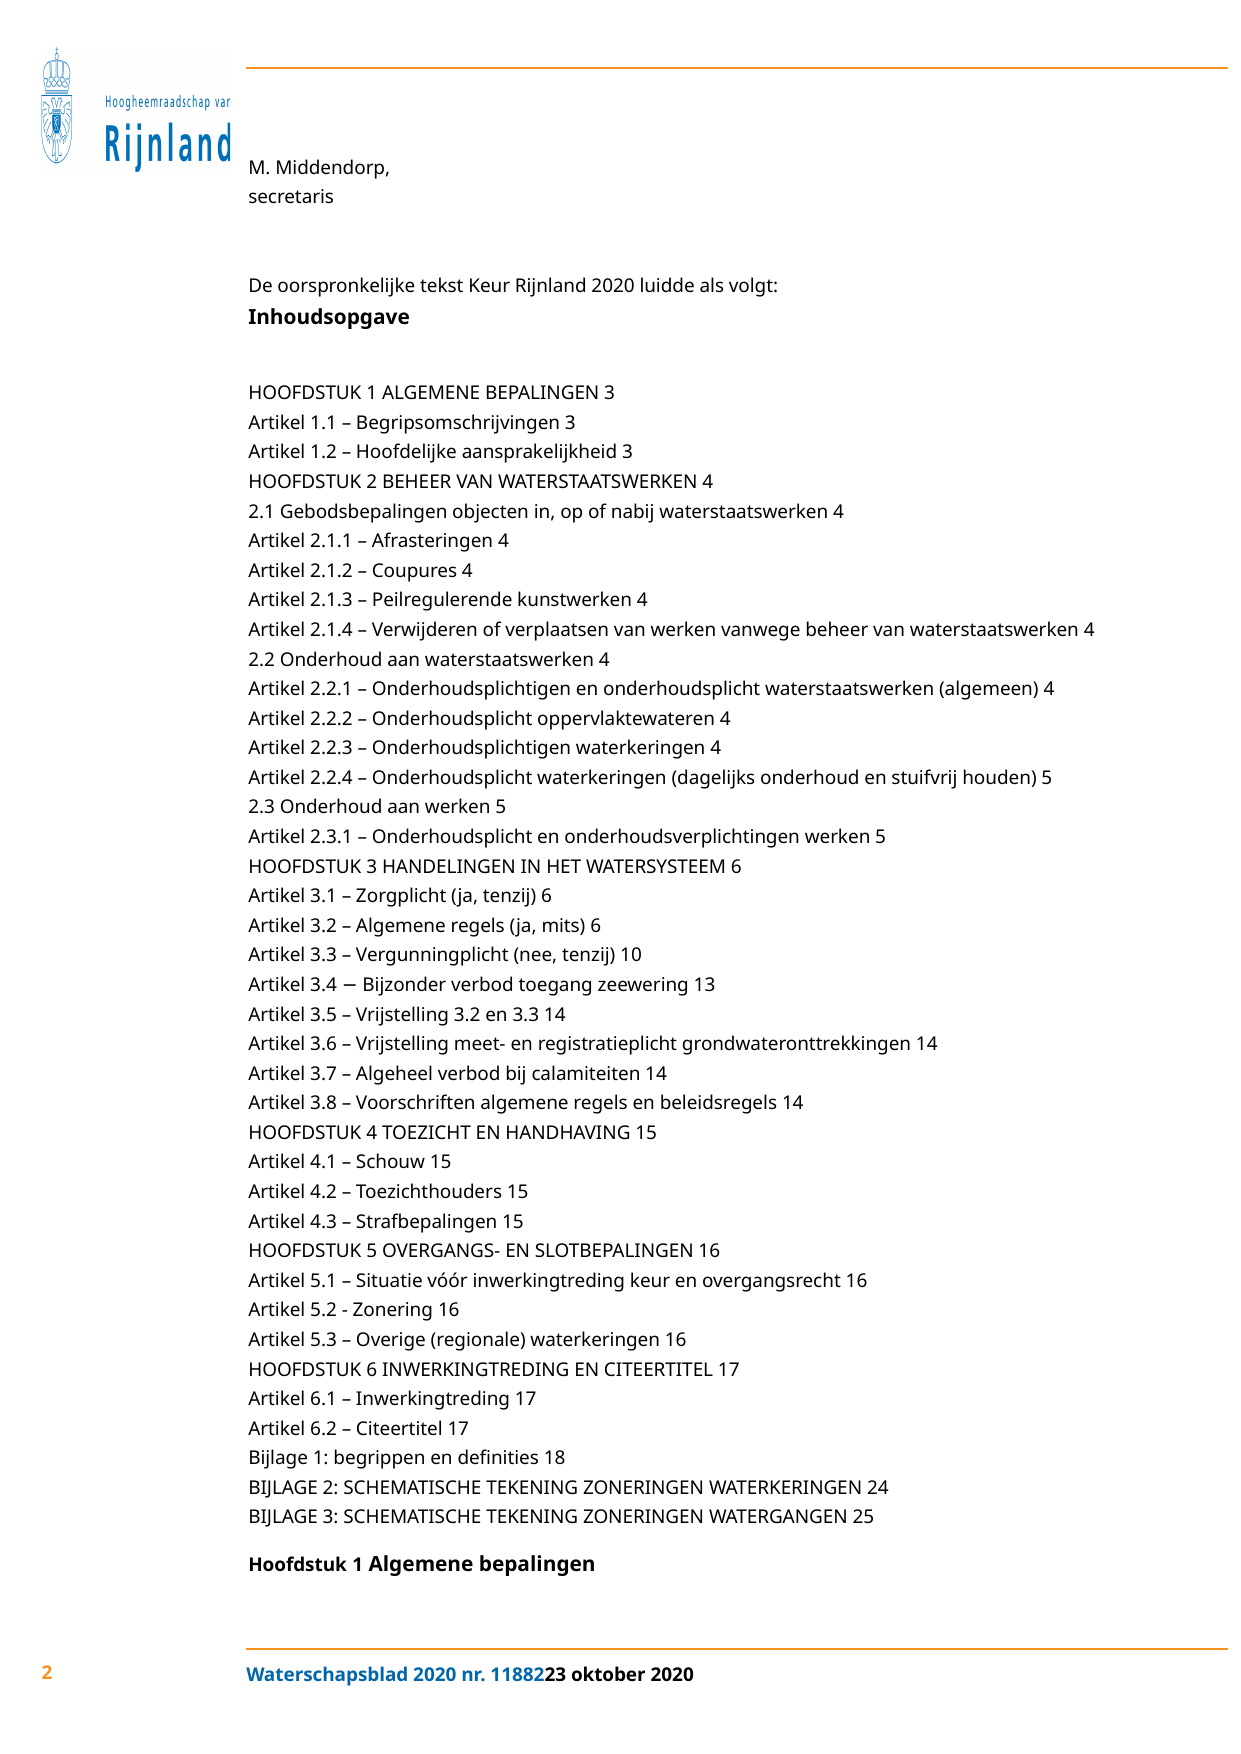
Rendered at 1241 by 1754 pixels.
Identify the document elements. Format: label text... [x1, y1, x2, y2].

text Artikel 3.6 – Vrijstelling meet- en registratieplicht grondwateronttrekkingen 14 [248, 1030, 1152, 1056]
text 2.2 Onderhoud aan waterstaatswerken 4 [248, 646, 1152, 672]
text Artikel 2.2.3 – Onderhoudsplichtigen waterkeringen 4 [248, 734, 1152, 760]
text Artikel 3.2 – Algemene regels (ja, mits) 6 [248, 912, 1152, 938]
text HOOFDSTUK 3 HANDELINGEN IN HET WATERSYSTEEM 6 [248, 853, 1152, 879]
text Artikel 5.2 - Zonering 16 [248, 1297, 1152, 1322]
text 2.1 Gebodsbepalingen objecten in, op of nabij waterstaatswerken 4 [248, 498, 1152, 524]
text Artikel 3.3 – Vergunningplicht (nee, tenzij) 10 [248, 942, 1152, 967]
text Hoofdstuk 1 Algemene bepalingen [248, 1549, 1152, 1578]
text Artikel 2.2.4 – Onderhoudsplicht waterkeringen (dagelijks onderhoud en stuifvrij houden) 5 [248, 764, 1152, 790]
text HOOFDSTUK 6 INWERKINGTREDING EN CITEERTITEL 17 [248, 1356, 1152, 1382]
text Artikel 2.1.3 – Peilregulerende kunstwerken 4 [248, 587, 1152, 612]
text Artikel 4.3 – Strafbepalingen 15 [248, 1208, 1152, 1234]
text Artikel 3.7 – Algeheel verbod bij calamiteiten 14 [248, 1060, 1152, 1086]
text secretaris [248, 183, 1152, 209]
text HOOFDSTUK 5 OVERGANGS- EN SLOTBEPALINGEN 16 [248, 1237, 1152, 1263]
text 2.3 Onderhoud aan werken 5 [248, 794, 1152, 819]
text Artikel 3.4 − Bijzonder verbod toegang zeewering 13 [248, 971, 1152, 997]
text Inhoudsopgave [248, 302, 1152, 330]
text Bijlage 1: begrippen en definities 18 [248, 1444, 1152, 1470]
text Artikel 5.1 – Situatie vóór inwerkingtreding keur en overgangsrecht 16 [248, 1267, 1152, 1293]
text Artikel 2.1.1 – Afrasteringen 4 [248, 527, 1152, 553]
text Artikel 2.1.2 – Coupures 4 [248, 557, 1152, 583]
text De oorspronkelijke tekst Keur Rijnland 2020 luidde als volgt: [248, 272, 1152, 298]
text HOOFDSTUK 2 BEHEER VAN WATERSTAATSWERKEN 4 [248, 468, 1152, 494]
text Artikel 4.2 – Toezichthouders 15 [248, 1178, 1152, 1204]
text Artikel 2.2.1 – Onderhoudsplichtigen en onderhoudsplicht waterstaatswerken (algemeen) 4 [248, 675, 1152, 701]
text Artikel 5.3 – Overige (regionale) waterkeringen 16 [248, 1326, 1152, 1352]
text HOOFDSTUK 1 ALGEMENE BEPALINGEN 3 [248, 379, 1152, 405]
text BIJLAGE 3: SCHEMATISCHE TEKENING ZONERINGEN WATERGANGEN 25 [248, 1504, 1152, 1529]
text Artikel 2.2.2 – Onderhoudsplicht oppervlaktewateren 4 [248, 705, 1152, 731]
text Artikel 3.5 – Vrijstelling 3.2 en 3.3 14 [248, 1001, 1152, 1027]
text Artikel 4.1 – Schouw 15 [248, 1149, 1152, 1174]
text Artikel 2.3.1 – Onderhoudsplicht en onderhoudsverplichtingen werken 5 [248, 823, 1152, 849]
text Artikel 6.2 – Citeertitel 17 [248, 1415, 1152, 1441]
picture [41, 47, 231, 172]
text HOOFDSTUK 4 TOEZICHT EN HANDHAVING 15 [248, 1119, 1152, 1145]
text Artikel 1.2 – Hoofdelijke aansprakelijkheid 3 [248, 439, 1152, 464]
text Artikel 2.1.4 – Verwijderen of verplaatsen van werken vanwege beheer van waterstaatswerken 4 [248, 616, 1152, 642]
text Artikel 1.1 – Begripsomschrijvingen 3 [248, 409, 1152, 435]
text M. Middendorp, [248, 154, 1152, 180]
text Artikel 3.1 – Zorgplicht (ja, tenzij) 6 [248, 882, 1152, 908]
text Artikel 6.1 – Inwerkingtreding 17 [248, 1385, 1152, 1411]
text BIJLAGE 2: SCHEMATISCHE TEKENING ZONERINGEN WATERKERINGEN 24 [248, 1474, 1152, 1500]
text Artikel 3.8 – Voorschriften algemene regels en beleidsregels 14 [248, 1089, 1152, 1115]
